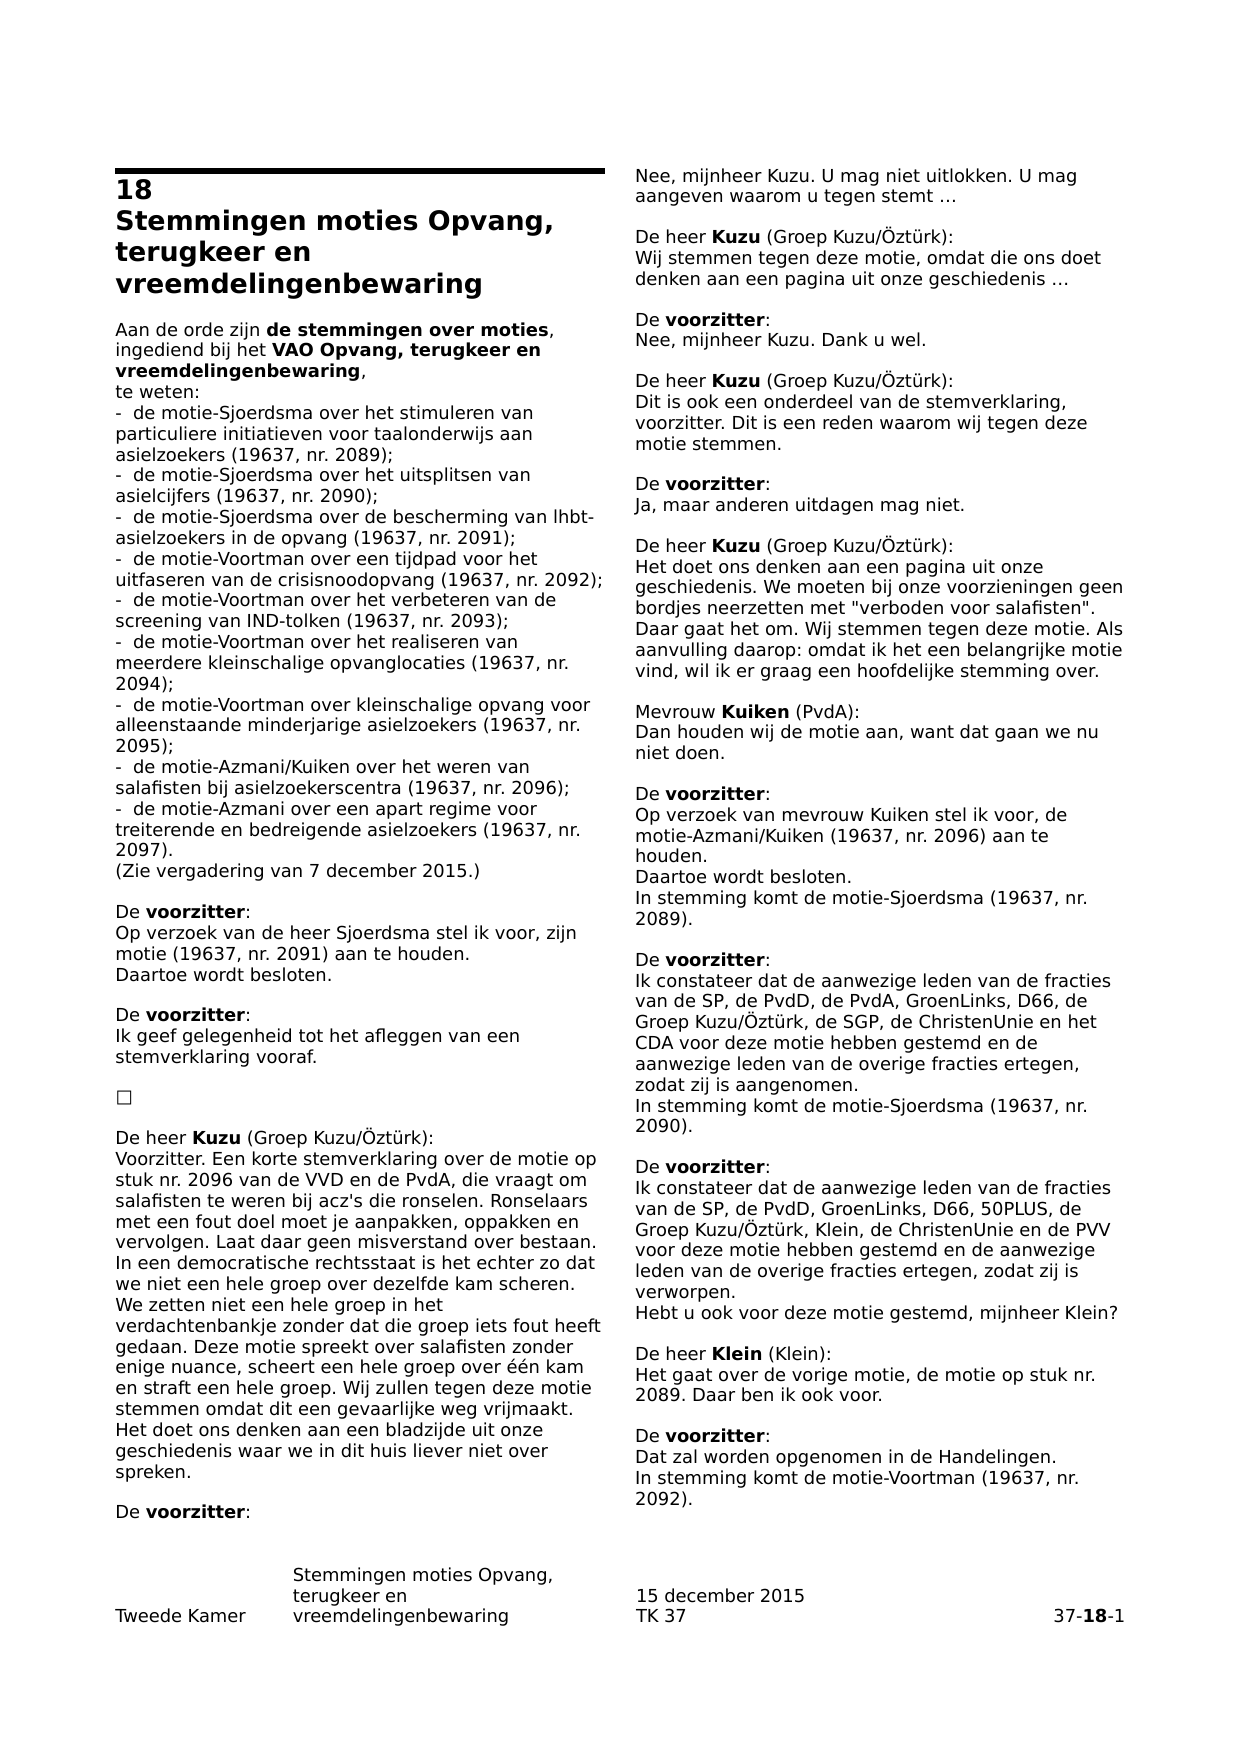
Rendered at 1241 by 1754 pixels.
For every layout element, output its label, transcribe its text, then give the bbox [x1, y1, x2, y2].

text De voorzitter: [635, 784, 1125, 804]
text (Zie vergadering van 7 december 2015.) [115, 861, 605, 882]
text De voorzitter: [635, 1426, 1125, 1447]
list de motie-Voortman over het realiseren van meerdere kleinschalige opvanglocaties (19637, nr. 2094); [115, 632, 605, 694]
text Hebt u ook voor deze motie gestemd, mijnheer Klein? [635, 1303, 1125, 1323]
text Voorzitter. Een korte stemverklaring over de motie op stuk nr. 2096 van de VVD en de PvdA, die vraagt om salafisten te weren bij acz's die ronselen. Ronselaars met een fout doel moet je aanpakken, oppakken en vervolgen. Laat daar geen misverstand over bestaan. In een democratische rechtsstaat is het echter zo dat we niet een hele groep over dezelfde kam scheren. We zetten niet een hele groep in het verdachtenbankje zonder dat die groep iets fout heeft gedaan. Deze motie spreekt over salafisten zonder enige nuance, scheert een hele groep over één kam en straft een hele groep. Wij zullen tegen deze motie stemmen omdat dit een gevaarlijke weg vrijmaakt. Het doet ons denken aan een bladzijde uit onze geschiedenis waar we in dit huis liever niet over spreken. [115, 1149, 605, 1482]
text Nee, mijnheer Kuzu. U mag niet uitlokken. U mag aangeven waarom u tegen stemt … [635, 165, 1125, 207]
text Dat zal worden opgenomen in de Handelingen. [635, 1447, 1125, 1467]
text Dan houden wij de motie aan, want dat gaan we nu niet doen. [635, 722, 1125, 764]
text In stemming komt de motie-Sjoerdsma (19637, nr. 2090). [635, 1095, 1125, 1137]
list de motie-Azmani over een apart regime voor treiterende en bedreigende asielzoekers (19637, nr. 2097). [115, 798, 605, 861]
title 18 Stemmingen moties Opvang, terugkeer en vreemdelingenbewaring [115, 174, 605, 299]
list de motie-Sjoerdsma over het uitsplitsen van asielcijfers (19637, nr. 2090); [115, 465, 605, 507]
text De voorzitter: [115, 902, 605, 923]
text Daartoe wordt besloten. [635, 867, 1125, 888]
text Ik constateer dat de aanwezige leden van de fracties van de SP, de PvdD, GroenLinks, D66, 50PLUS, de Groep Kuzu/Öztürk, Klein, de ChristenUnie en de PVV voor deze motie hebben gestemd en de aanwezige leden van de overige fracties ertegen, zodat zij is verworpen. [635, 1178, 1125, 1303]
text Het doet ons denken aan een pagina uit onze geschiedenis. We moeten bij onze voorzieningen geen bordjes neerzetten met "verboden voor salafisten". Daar gaat het om. Wij stemmen tegen deze motie. Als aanvulling daarop: omdat ik het een belangrijke motie vind, wil ik er graag een hoofdelijke stemming over. [635, 556, 1125, 681]
text Daartoe wordt besloten. [115, 964, 605, 985]
text De voorzitter: [115, 1005, 605, 1026]
text te weten: [115, 382, 605, 403]
text De voorzitter: [635, 309, 1125, 330]
text ⬜ [115, 1087, 605, 1108]
list de motie-Voortman over een tijdpad voor het uitfaseren van de crisisnoodopvang (19637, nr. 2092); [115, 548, 605, 590]
text Mevrouw Kuiken (PvdA): [635, 701, 1125, 722]
text In stemming komt de motie-Voortman (19637, nr. 2092). [635, 1467, 1125, 1509]
text Wij stemmen tegen deze motie, omdat die ons doet denken aan een pagina uit onze geschiedenis … [635, 248, 1125, 289]
text Nee, mijnheer Kuzu. Dank u wel. [635, 330, 1125, 351]
list de motie-Voortman over het verbeteren van de screening van IND-tolken (19637, nr. 2093); [115, 590, 605, 632]
list de motie-Azmani/Kuiken over het weren van salafisten bij asielzoekerscentra (19637, nr. 2096); [115, 757, 605, 798]
list de motie-Sjoerdsma over de bescherming van lhbt-asielzoekers in de opvang (19637, nr. 2091); [115, 507, 605, 548]
text De heer Kuzu (Groep Kuzu/Öztürk): [635, 536, 1125, 556]
text Het gaat over de vorige motie, de motie op stuk nr. 2089. Daar ben ik ook voor. [635, 1364, 1125, 1406]
text Aan de orde zijn de stemmingen over moties, ingediend bij het VAO Opvang, terugkeer en vreemdelingenbewaring, [115, 319, 605, 382]
text Op verzoek van mevrouw Kuiken stel ik voor, de motie-Azmani/Kuiken (19637, nr. 2096) aan te houden. [635, 804, 1125, 867]
text Dit is ook een onderdeel van de stemverklaring, voorzitter. Dit is een reden waarom wij tegen deze motie stemmen. [635, 392, 1125, 454]
text De heer Kuzu (Groep Kuzu/Öztürk): [635, 371, 1125, 392]
text De heer Klein (Klein): [635, 1343, 1125, 1364]
list de motie-Voortman over kleinschalige opvang voor alleenstaande minderjarige asielzoekers (19637, nr. 2095); [115, 694, 605, 757]
text De voorzitter: [635, 1157, 1125, 1178]
text De voorzitter: [635, 474, 1125, 495]
text Ik constateer dat de aanwezige leden van de fracties van de SP, de PvdD, de PvdA, GroenLinks, D66, de Groep Kuzu/Öztürk, de SGP, de ChristenUnie en het CDA voor deze motie hebben gestemd en de aanwezige leden van de overige fracties ertegen, zodat zij is aangenomen. [635, 970, 1125, 1095]
text Ik geef gelegenheid tot het afleggen van een stemverklaring vooraf. [115, 1026, 605, 1067]
text Op verzoek van de heer Sjoerdsma stel ik voor, zijn motie (19637, nr. 2091) aan te houden. [115, 923, 605, 964]
text De heer Kuzu (Groep Kuzu/Öztürk): [115, 1128, 605, 1149]
text De voorzitter: [115, 1502, 605, 1523]
text De voorzitter: [635, 949, 1125, 970]
text Ja, maar anderen uitdagen mag niet. [635, 495, 1125, 516]
text De heer Kuzu (Groep Kuzu/Öztürk): [635, 227, 1125, 248]
text In stemming komt de motie-Sjoerdsma (19637, nr. 2089). [635, 888, 1125, 929]
list de motie-Sjoerdsma over het stimuleren van particuliere initiatieven voor taalonderwijs aan asielzoekers (19637, nr. 2089); [115, 403, 605, 465]
